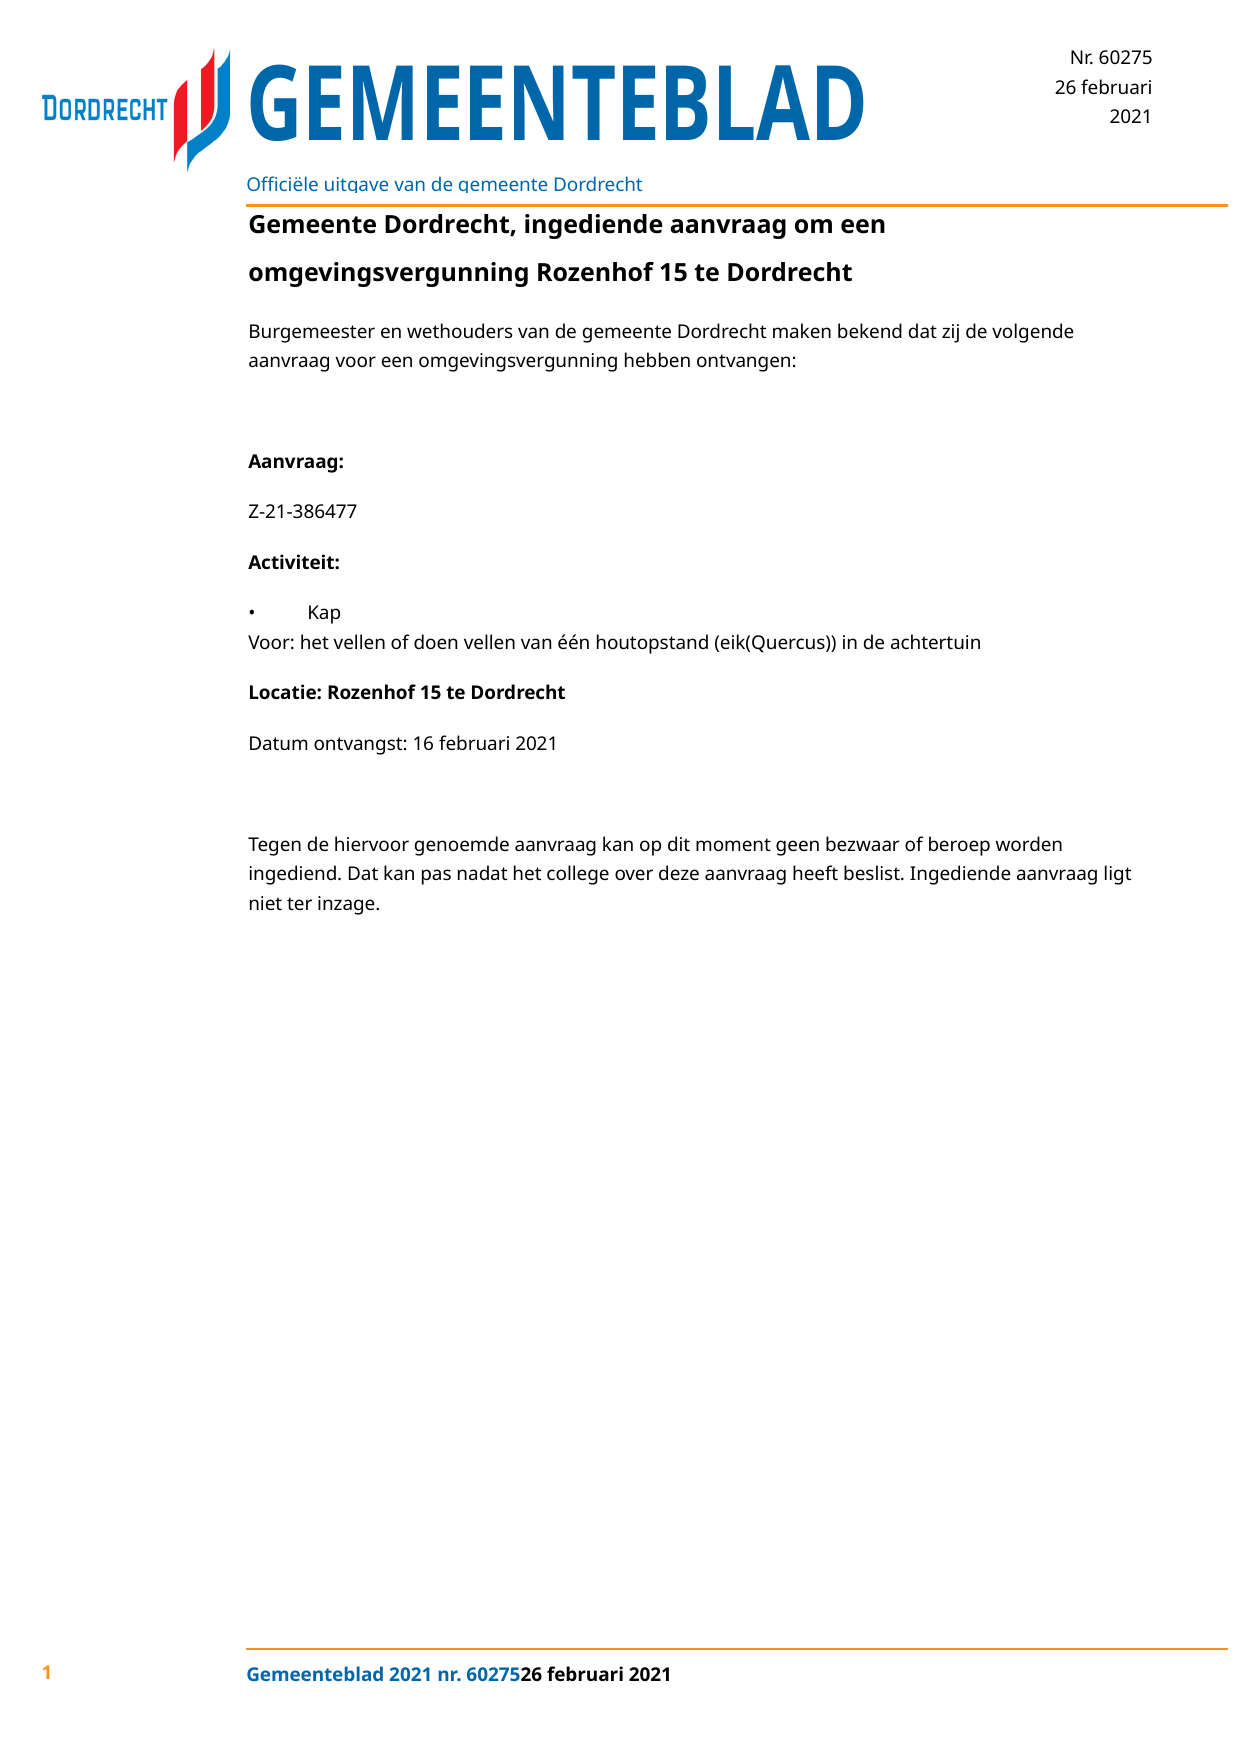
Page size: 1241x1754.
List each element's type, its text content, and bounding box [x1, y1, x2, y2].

list Kap [248, 599, 1152, 625]
text Datum ontvangst: 16 februari 2021 [248, 730, 1152, 756]
text Activiteit: [248, 549, 1152, 575]
text Gemeente Dordrecht, ingediende aanvraag om een omgevingsvergunning Rozenhof 15 te Dordrecht [248, 207, 1152, 288]
picture [41, 47, 231, 172]
text Z-21-386477 [248, 499, 1152, 524]
text Locatie: Rozenhof 15 te Dordrecht [248, 679, 1152, 705]
text Aanvraag: [248, 448, 1152, 474]
text Tegen de hiervoor genoemde aanvraag kan op dit moment geen bezwaar of beroep worden ingediend. Dat kan pas nadat het college over deze aanvraag heeft beslist. Ingediende aanvraag ligt niet ter inzage. [248, 831, 1152, 916]
text Voor: het vellen of doen vellen van één houtopstand (eik(Quercus)) in de achtertuin [248, 629, 1152, 655]
text Burgemeester en wethouders van de gemeente Dordrecht maken bekend dat zij de volgende aanvraag voor een omgevingsvergunning hebben ontvangen: [248, 318, 1152, 373]
